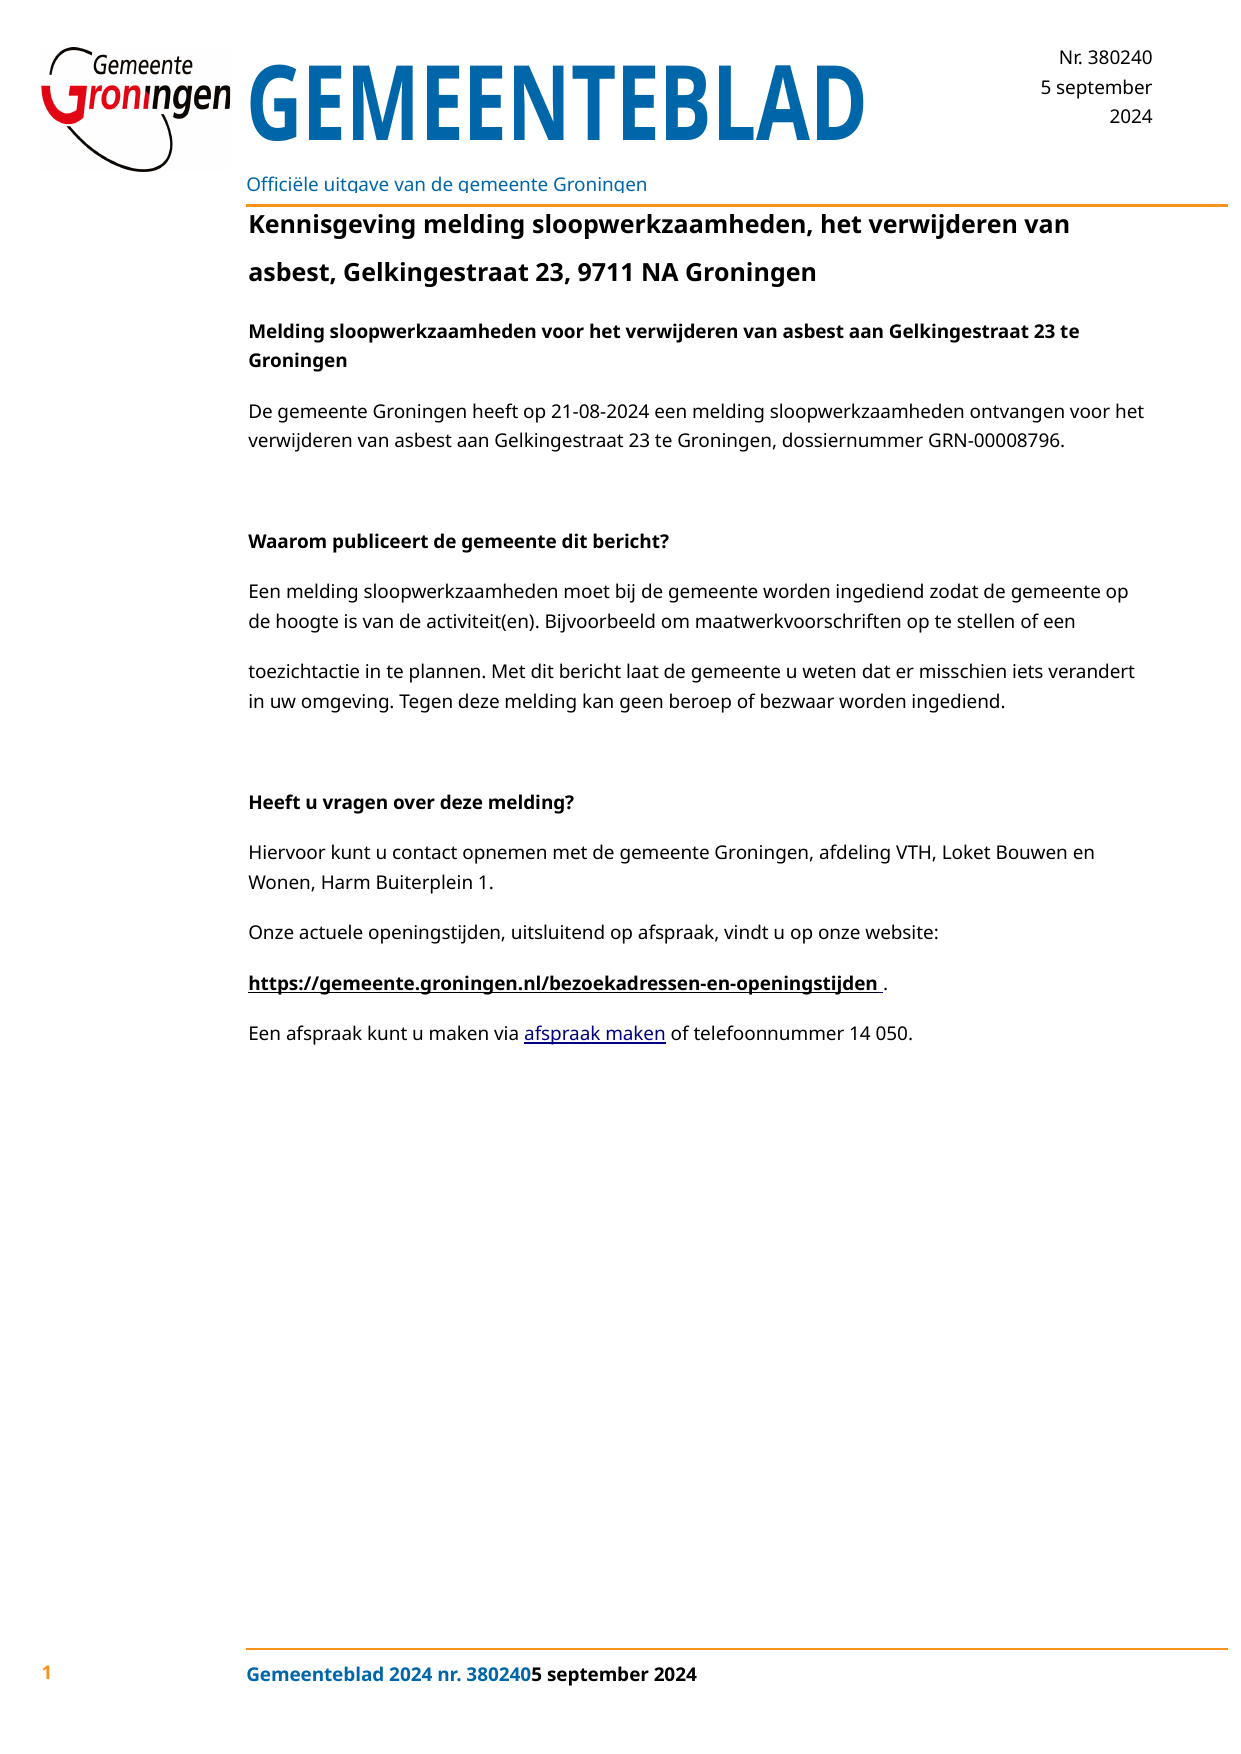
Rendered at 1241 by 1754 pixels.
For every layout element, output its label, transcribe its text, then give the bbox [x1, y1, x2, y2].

text Heeft u vragen over deze melding? [248, 789, 1152, 815]
text https://gemeente.groningen.nl/bezoekadressen-en-openingstijden . [248, 970, 1152, 996]
text Hiervoor kunt u contact opnemen met de gemeente Groningen, afdeling VTH, Loket Bouwen en Wonen, Harm Buiterplein 1. [248, 839, 1152, 895]
text Onze actuele openingstijden, uitsluitend op afspraak, vindt u op onze website: [248, 919, 1152, 945]
text Kennisgeving melding sloopwerkzaamheden, het verwijderen van asbest, Gelkingestraat 23, 9711 NA Groningen [248, 207, 1152, 288]
text Een melding sloopwerkzaamheden moet bij de gemeente worden ingediend zodat de gemeente op de hoogte is van de activiteit(en). Bijvoorbeeld om maatwerkvoorschriften op te stellen of een [248, 579, 1152, 634]
text toezichtactie in te plannen. Met dit bericht laat de gemeente u weten dat er misschien iets verandert in uw omgeving. Tegen deze melding kan geen beroep of bezwaar worden ingediend. [248, 659, 1152, 714]
text De gemeente Groningen heeft op 21-08-2024 een melding sloopwerkzaamheden ontvangen voor het verwijderen van asbest aan Gelkingestraat 23 te Groningen, dossiernummer GRN-00008796. [248, 398, 1152, 453]
picture [41, 47, 231, 172]
text Melding sloopwerkzaamheden voor het verwijderen van asbest aan Gelkingestraat 23 te Groningen [248, 318, 1152, 373]
text Een afspraak kunt u maken via afspraak maken of telefoonnummer 14 050. [248, 1020, 1152, 1046]
text Waarom publiceert de gemeente dit bericht? [248, 528, 1152, 554]
